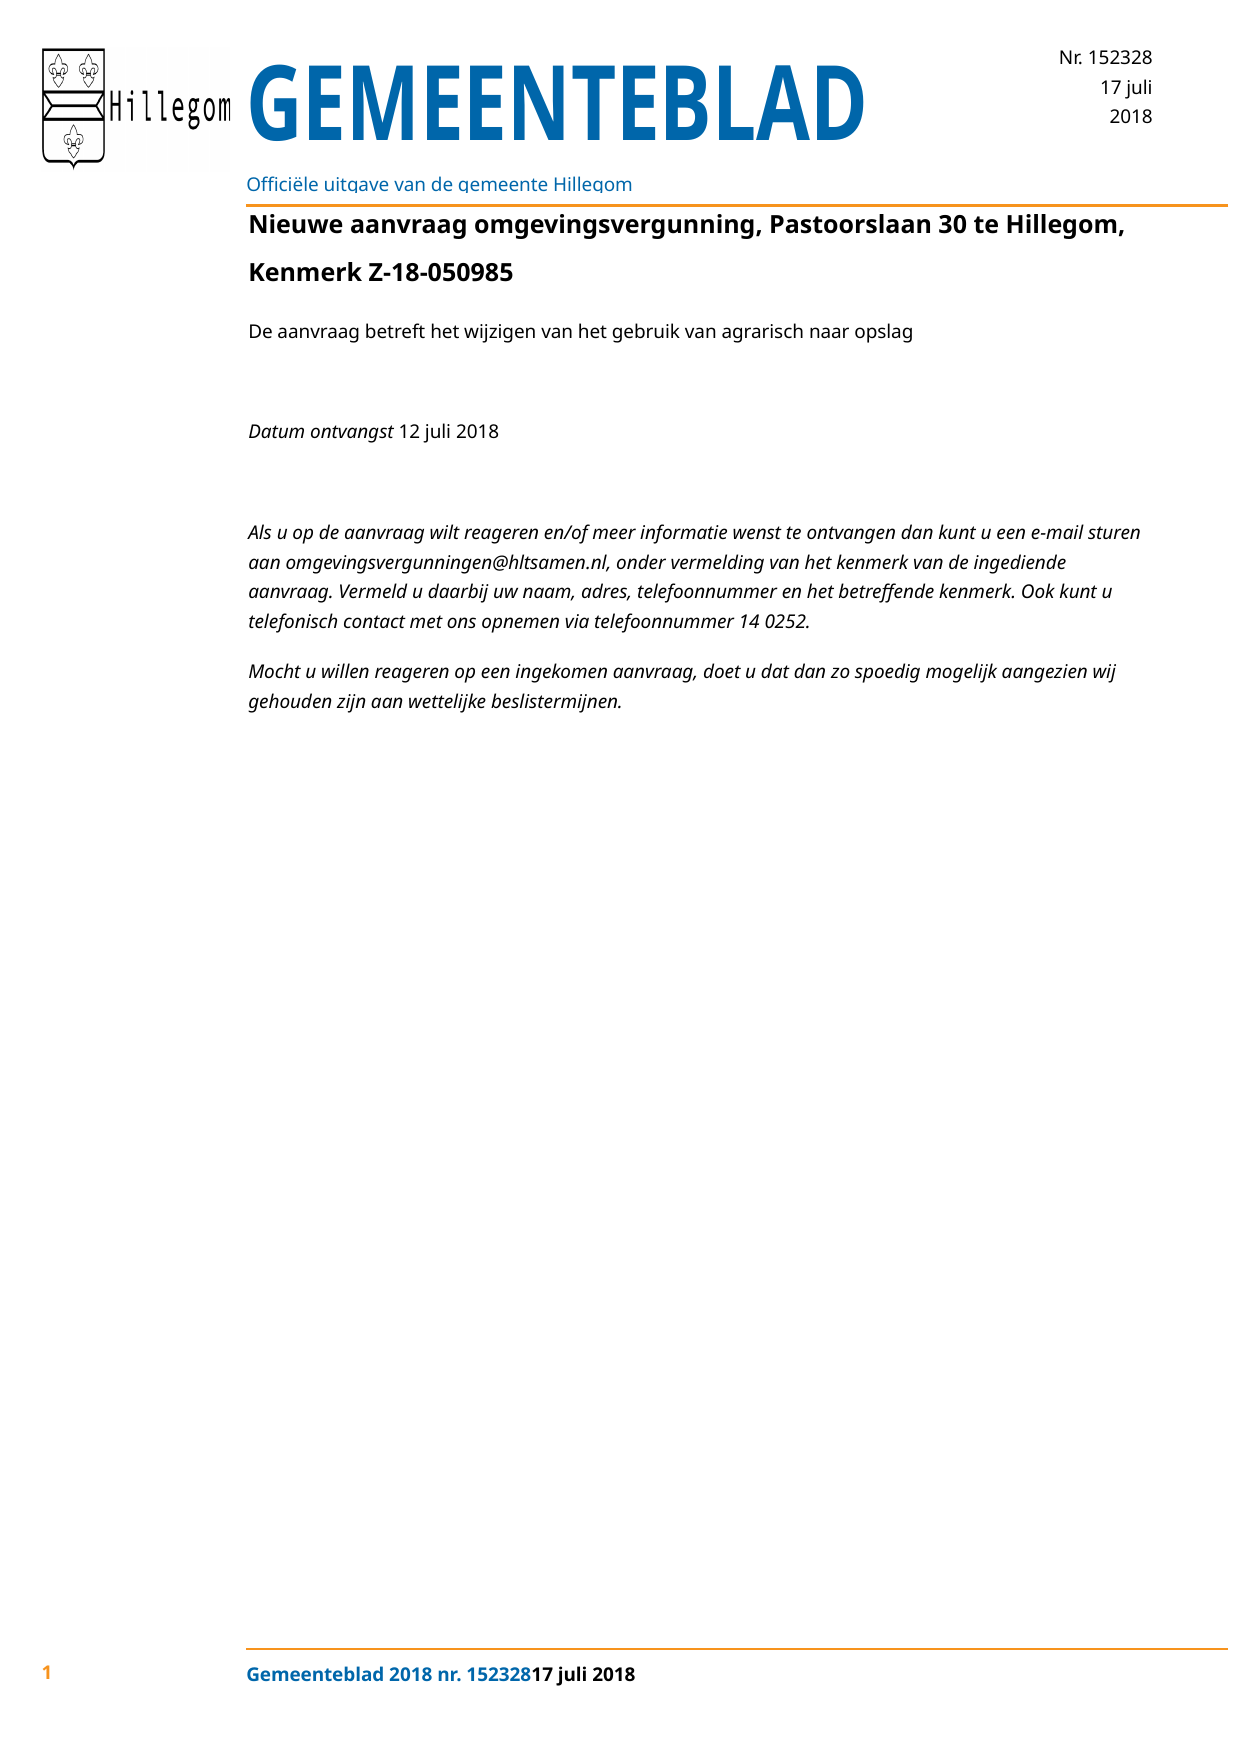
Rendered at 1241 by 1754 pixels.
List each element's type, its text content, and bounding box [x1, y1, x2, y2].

picture [41, 47, 231, 172]
text Nieuwe aanvraag omgevingsvergunning, Pastoorslaan 30 te Hillegom, Kenmerk Z-18-050985 [248, 207, 1152, 288]
text Als u op de aanvraag wilt reageren en/of meer informatie wenst te ontvangen dan kunt u een e-mail sturen aan omgevingsvergunningen@hltsamen.nl, onder vermelding van het kenmerk van de ingediende aanvraag. Vermeld u daarbij uw naam, adres, telefoonnummer en het betreffende kenmerk. Ook kunt u telefonisch contact met ons opnemen via telefoonnummer 14 0252. [248, 519, 1152, 634]
text Mocht u willen reageren op een ingekomen aanvraag, doet u dat dan zo spoedig mogelijk aangezien wij gehouden zijn aan wettelijke beslistermijnen. [248, 659, 1152, 714]
text Datum ontvangst 12 juli 2018 [248, 419, 1152, 444]
text De aanvraag betreft het wijzigen van het gebruik van agrarisch naar opslag [248, 318, 1152, 344]
